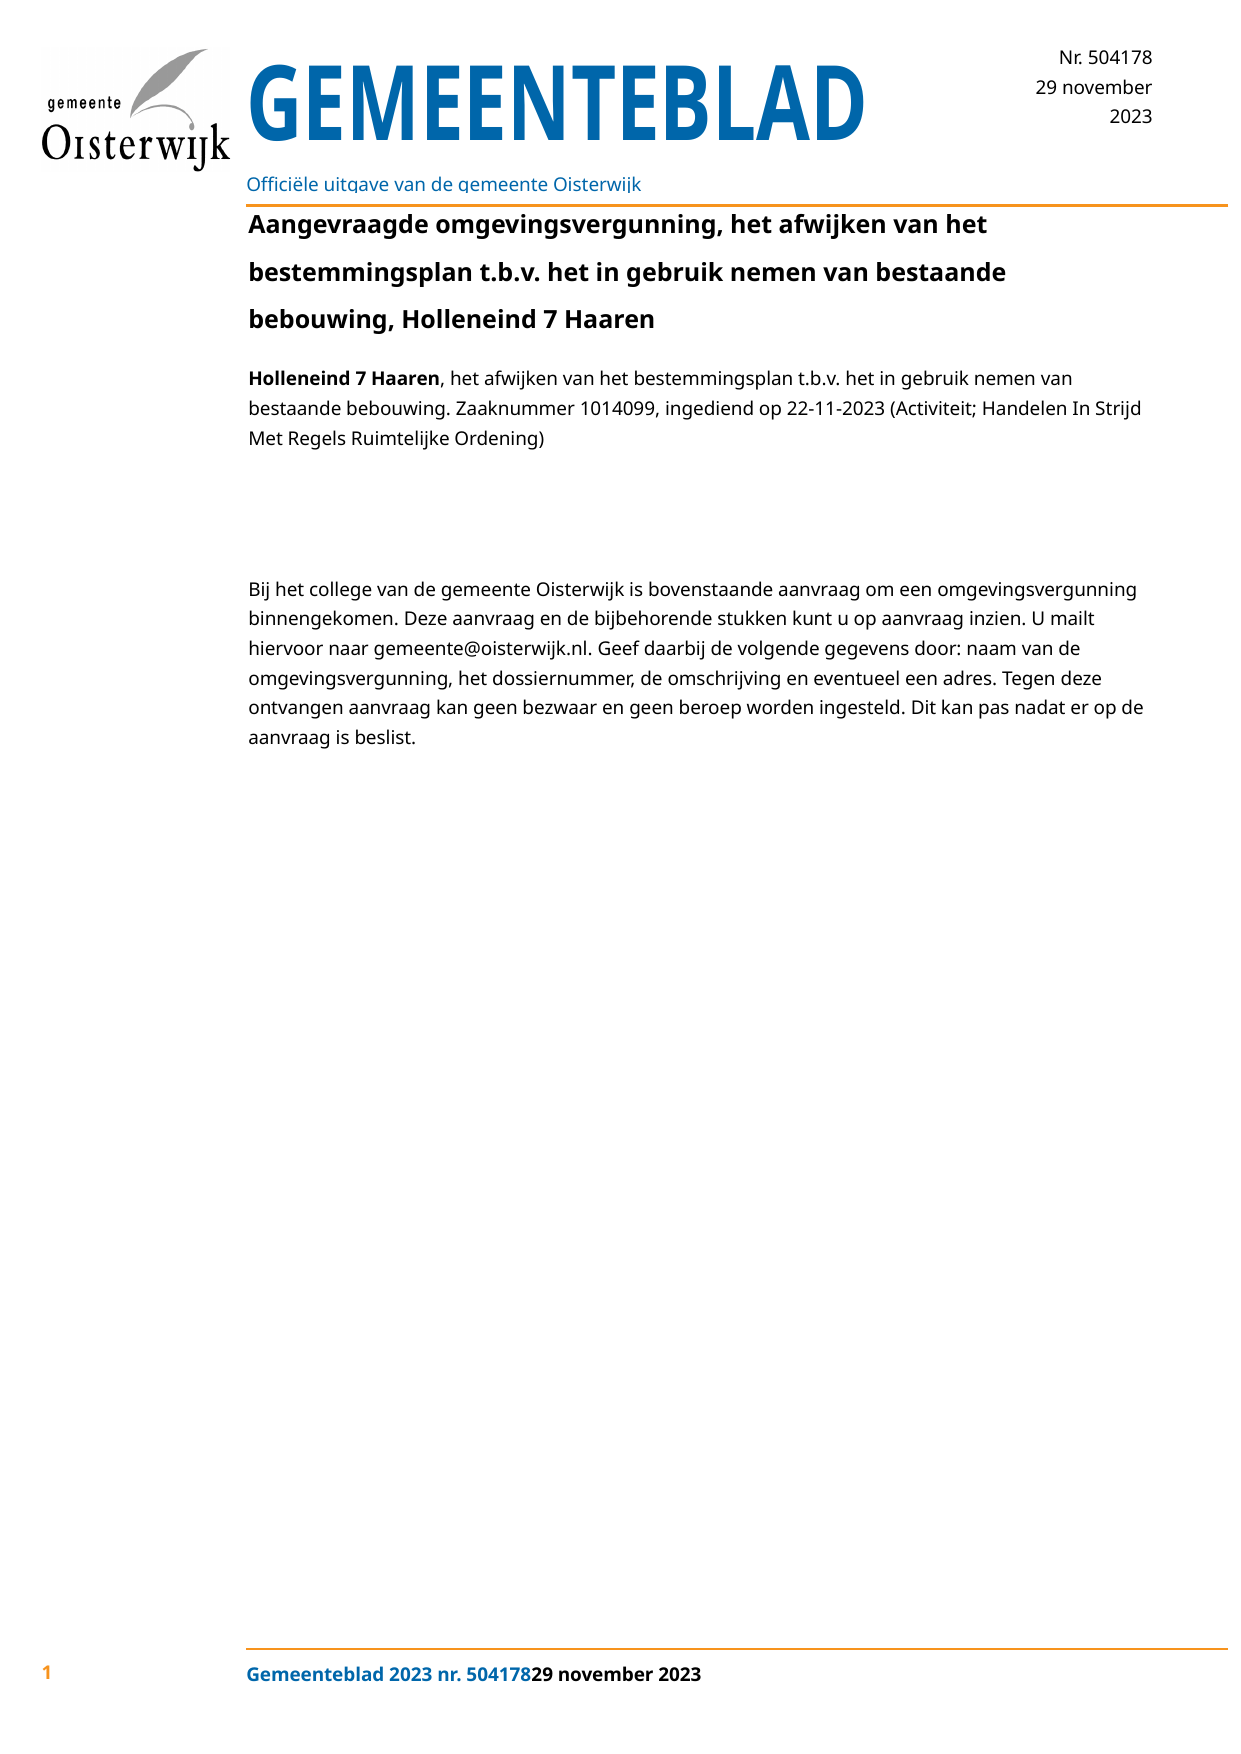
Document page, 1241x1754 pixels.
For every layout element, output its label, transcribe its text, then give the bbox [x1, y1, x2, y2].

picture [41, 47, 231, 172]
text Aangevraagde omgevingsvergunning, het afwijken van het bestemmingsplan t.b.v. het in gebruik nemen van bestaande bebouwing, Holleneind 7 Haaren [248, 207, 1152, 336]
text Holleneind 7 Haaren, het afwijken van het bestemmingsplan t.b.v. het in gebruik nemen van bestaande bebouwing. Zaaknummer 1014099, ingediend op 22-11-2023 (Activiteit; Handelen In Strijd Met Regels Ruimtelijke Ordening) [248, 366, 1152, 450]
text Bij het college van de gemeente Oisterwijk is bovenstaande aanvraag om een omgevingsvergunning binnengekomen. Deze aanvraag en de bijbehorende stukken kunt u op aanvraag inzien. U mailt hiervoor naar gemeente@oisterwijk.nl. Geef daarbij de volgende gegevens door: naam van de omgevingsvergunning, het dossiernummer, de omschrijving en eventueel een adres. Tegen deze ontvangen aanvraag kan geen bezwaar en geen beroep worden ingesteld. Dit kan pas nadat er op de aanvraag is beslist. [248, 576, 1152, 749]
